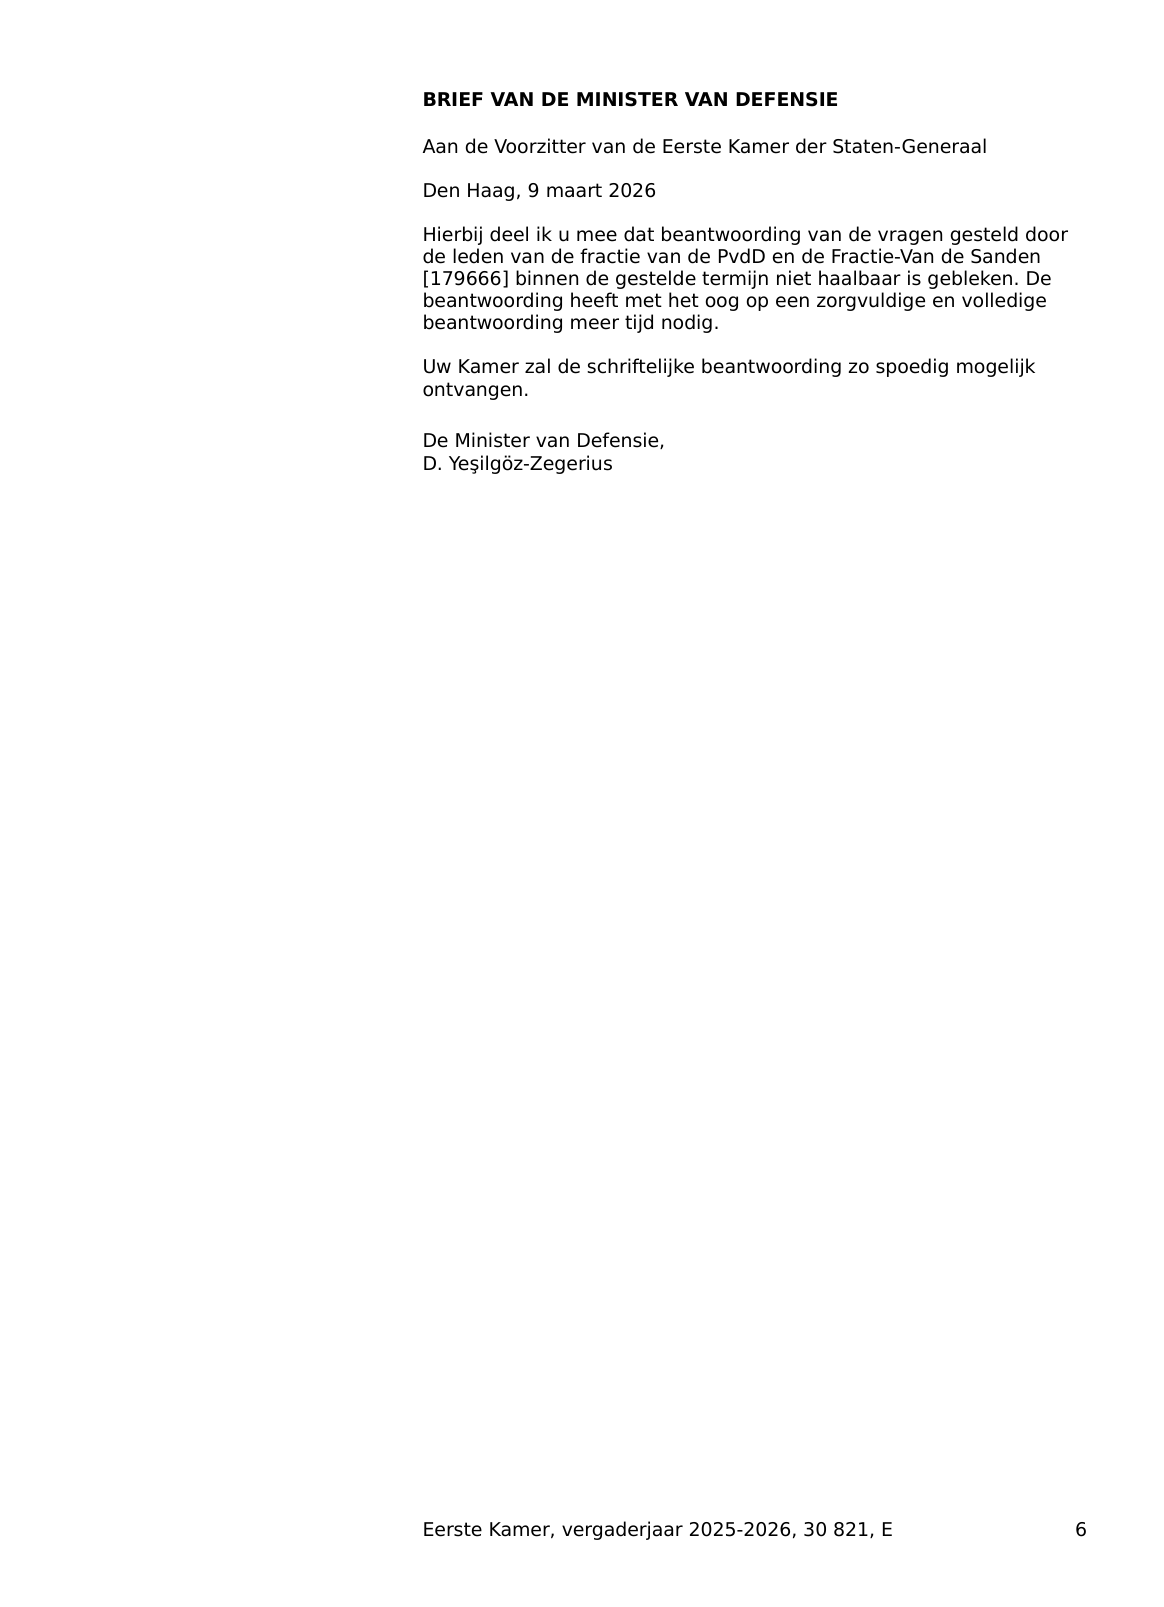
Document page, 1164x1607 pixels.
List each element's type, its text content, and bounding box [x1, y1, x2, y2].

text Hierbij deel ik u mee dat beantwoording van de vragen gesteld door de leden van de fractie van de PvdD en de Fractie-Van de Sanden [179666] binnen de gestelde termijn niet haalbaar is gebleken. De beantwoording heeft met het oog op een zorgvuldige en volledige beantwoording meer tijd nodig. [422, 224, 1087, 334]
text Aan de Voorzitter van de Eerste Kamer der Staten-Generaal [422, 136, 1087, 158]
text Uw Kamer zal de schriftelijke beantwoording zo spoedig mogelijk ontvangen. [422, 356, 1087, 400]
text De Minister van Defensie, D. Yeşilgöz-Zegerius [422, 430, 1087, 474]
subtitle BRIEF VAN DE MINISTER VAN DEFENSIE [422, 89, 1087, 111]
text Den Haag, 9 maart 2026 [422, 180, 1087, 202]
